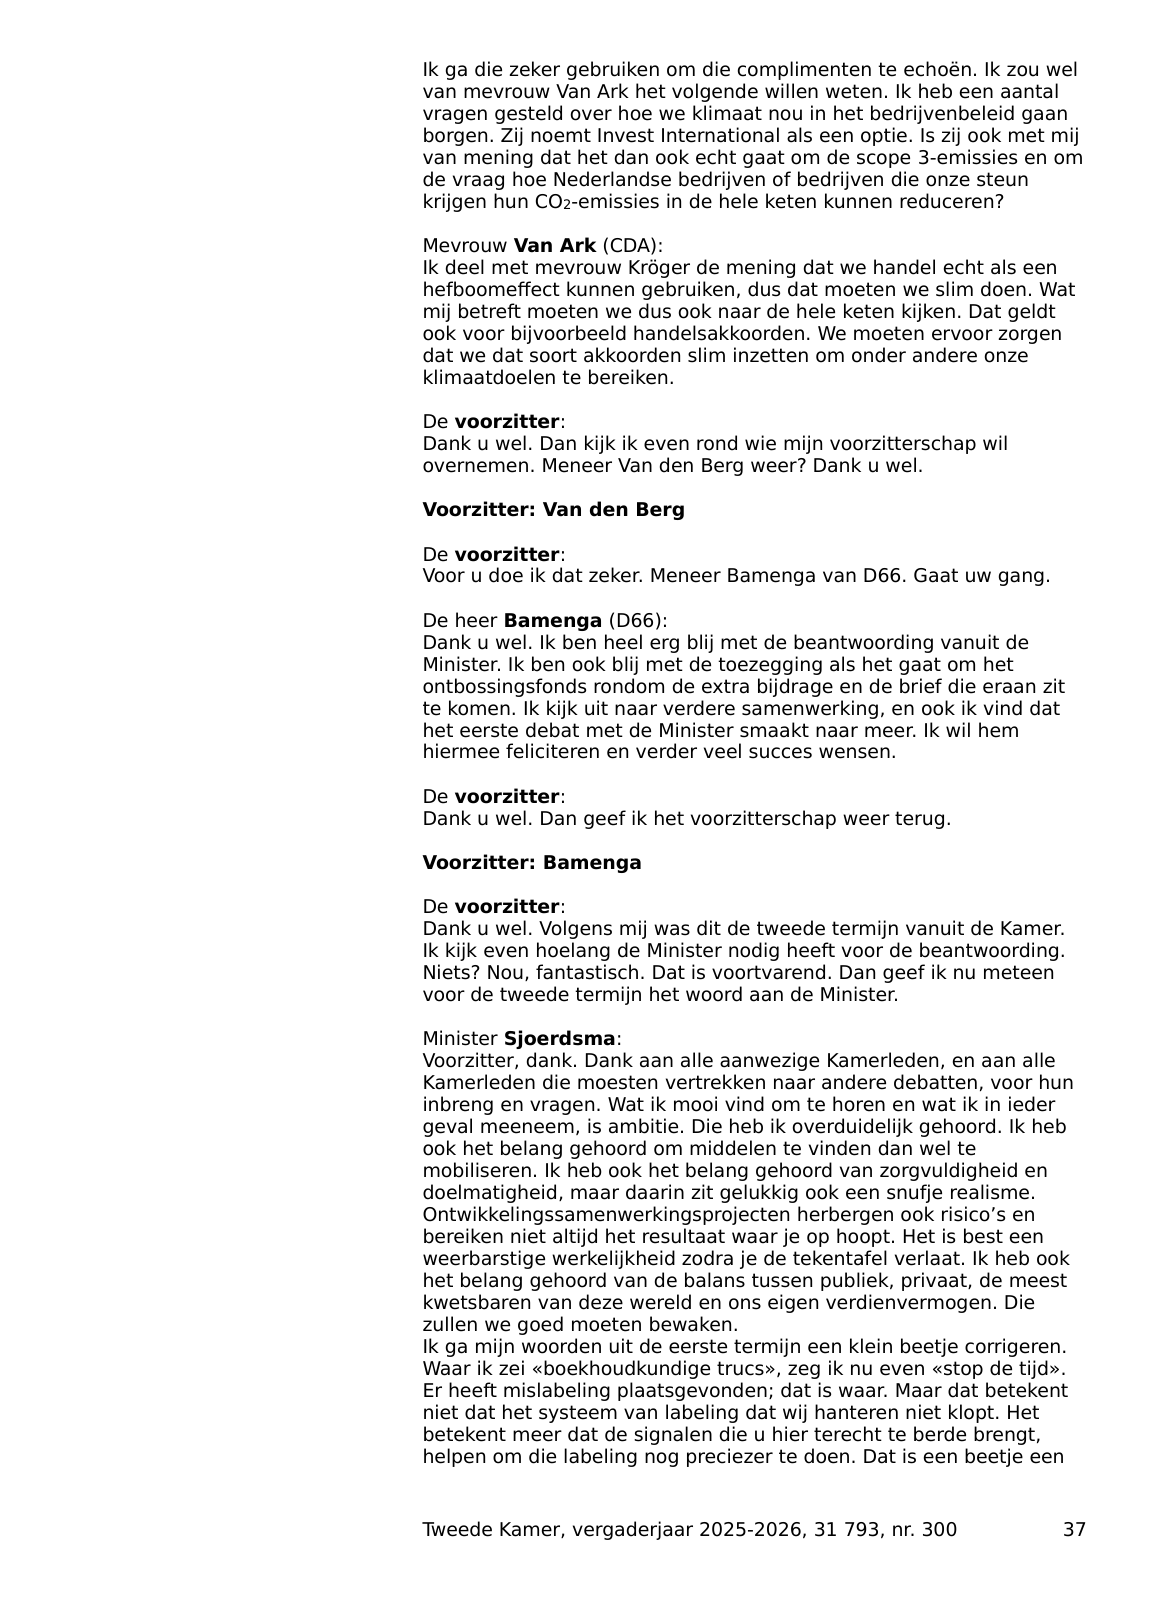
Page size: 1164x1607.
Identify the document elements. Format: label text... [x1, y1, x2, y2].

text Dank u wel. Dan geef ik het voorzitterschap weer terug. [422, 808, 1087, 829]
text Dank u wel. Dan kijk ik even rond wie mijn voorzitterschap wil overnemen. Meneer Van den Berg weer? Dank u wel. [422, 433, 1087, 477]
text Dank u wel. Ik ben heel erg blij met de beantwoording vanuit de Minister. Ik ben ook blij met de toezegging als het gaat om het ontbossingsfonds rondom de extra bijdrage en de brief die eraan zit te komen. Ik kijk uit naar verdere samenwerking, en ook ik vind dat het eerste debat met de Minister smaakt naar meer. Ik wil hem hiermee feliciteren en verder veel succes wensen. [422, 632, 1087, 763]
text De heer Bamenga (D66): [422, 609, 1087, 632]
text De voorzitter: [422, 786, 1087, 808]
text De voorzitter: [422, 896, 1087, 918]
text Ik deel met mevrouw Kröger de mening dat we handel echt als een hefboomeffect kunnen gebruiken, dus dat moeten we slim doen. Wat mij betreft moeten we dus ook naar de hele keten kijken. Dat geldt ook voor bijvoorbeeld handelsakkoorden. We moeten ervoor zorgen dat we dat soort akkoorden slim inzetten om onder andere onze klimaatdoelen te bereiken. [422, 257, 1087, 389]
text De voorzitter: [422, 411, 1087, 433]
text Voor u doe ik dat zeker. Meneer Bamenga van D66. Gaat uw gang. [422, 565, 1087, 587]
text Minister Sjoerdsma: [422, 1028, 1087, 1050]
text Voorzitter, dank. Dank aan alle aanwezige Kamerleden, en aan alle Kamerleden die moesten vertrekken naar andere debatten, voor hun inbreng en vragen. Wat ik mooi vind om te horen en wat ik in ieder geval meeneem, is ambitie. Die heb ik overduidelijk gehoord. Ik heb ook het belang gehoord om middelen te vinden dan wel te mobiliseren. Ik heb ook het belang gehoord van zorgvuldigheid en doelmatigheid, maar daarin zit gelukkig ook een snufje realisme. Ontwikkelingssamenwerkingsprojecten herbergen ook risico’s en bereiken niet altijd het resultaat waar je op hoopt. Het is best een weerbarstige werkelijkheid zodra je de tekentafel verlaat. Ik heb ook het belang gehoord van de balans tussen publiek, privaat, de meest kwetsbaren van deze wereld en ons eigen verdienvermogen. Die zullen we goed moeten bewaken. [422, 1050, 1087, 1336]
subtitle Voorzitter: Van den Berg [422, 499, 1087, 521]
text Ik ga die zeker gebruiken om die complimenten te echoën. Ik zou wel van mevrouw Van Ark het volgende willen weten. Ik heb een aantal vragen gesteld over hoe we klimaat nou in het bedrijvenbeleid gaan borgen. Zij noemt Invest International als een optie. Is zij ook met mij van mening dat het dan ook echt gaat om de scope 3-emissies en om de vraag hoe Nederlandse bedrijven of bedrijven die onze steun krijgen hun CO2-emissies in de hele keten kunnen reduceren? [422, 59, 1087, 213]
text Ik ga mijn woorden uit de eerste termijn een klein beetje corrigeren. Waar ik zei «boekhoudkundige trucs», zeg ik nu even «stop de tijd». Er heeft mislabeling plaatsgevonden; dat is waar. Maar dat betekent niet dat het systeem van labeling dat wij hanteren niet klopt. Het betekent meer dat de signalen die u hier terecht te berde brengt, helpen om die labeling nog preciezer te doen. Dat is een beetje een [422, 1336, 1087, 1468]
text De voorzitter: [422, 543, 1087, 565]
subtitle Voorzitter: Bamenga [422, 852, 1087, 874]
text Dank u wel. Volgens mij was dit de tweede termijn vanuit de Kamer. Ik kijk even hoelang de Minister nodig heeft voor de beantwoording. Niets? Nou, fantastisch. Dat is voortvarend. Dan geef ik nu meteen voor de tweede termijn het woord aan de Minister. [422, 918, 1087, 1006]
text Mevrouw Van Ark (CDA): [422, 235, 1087, 257]
